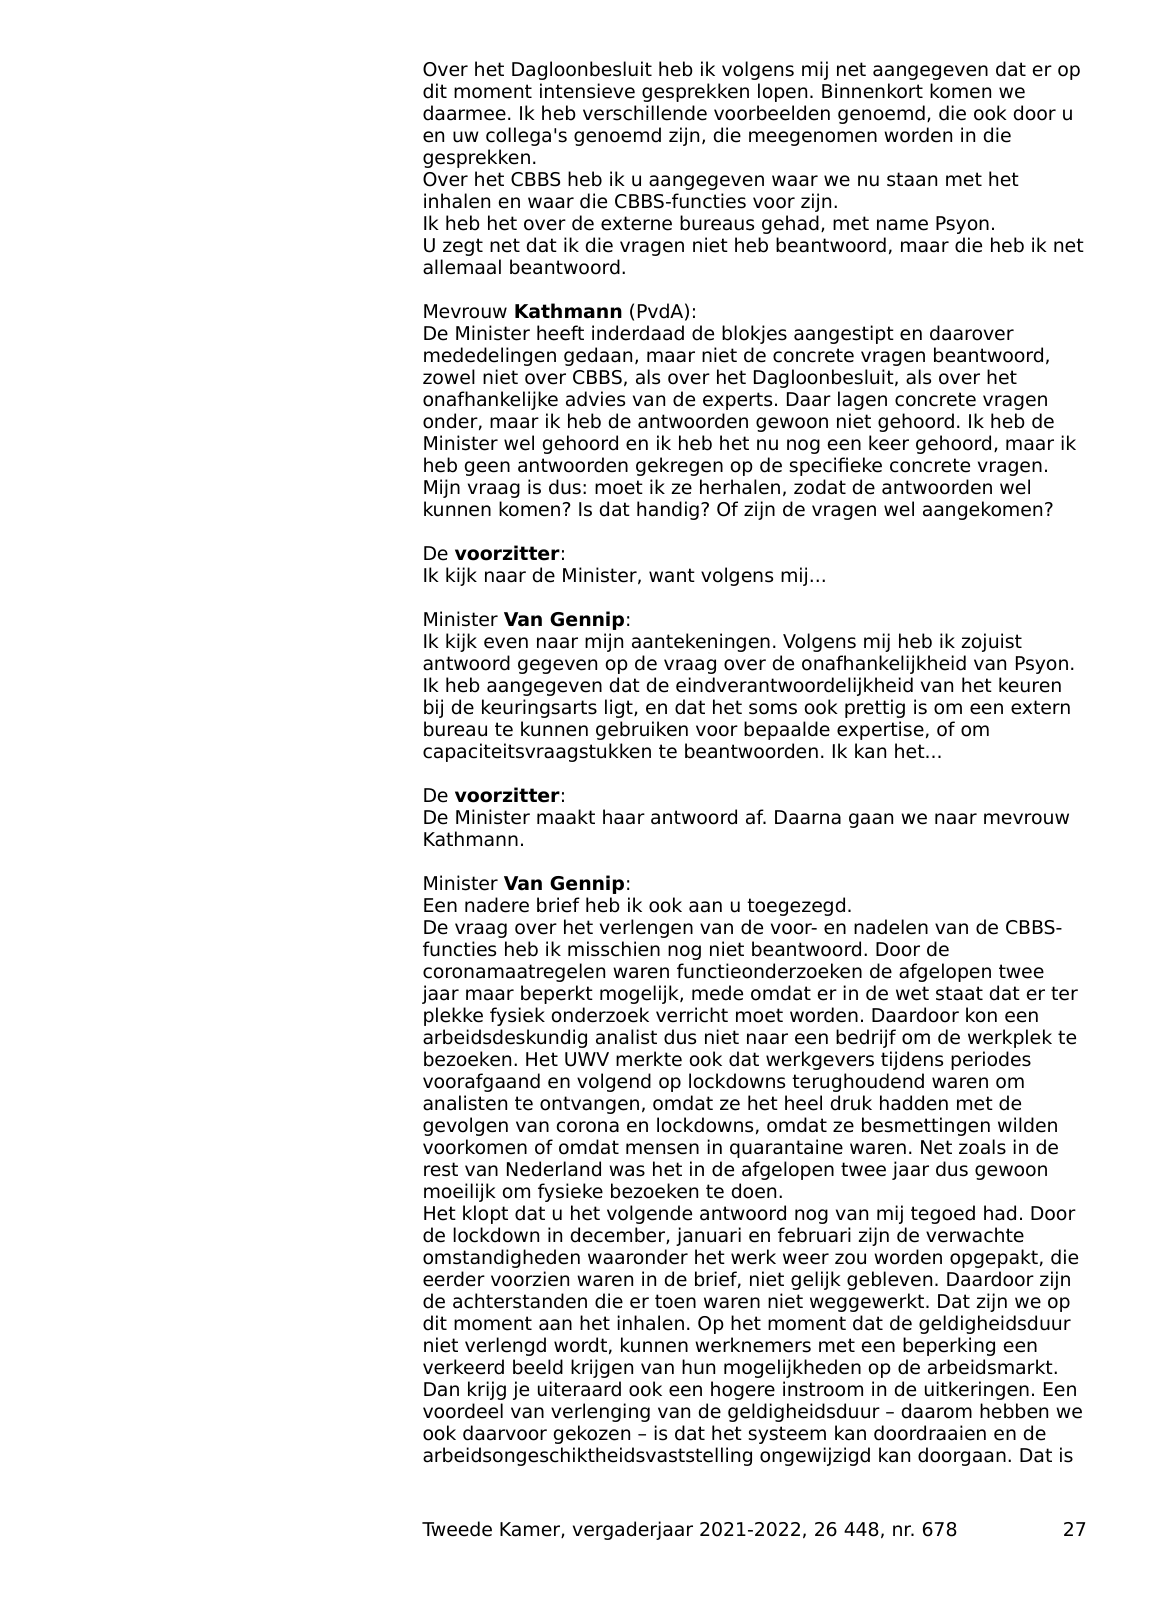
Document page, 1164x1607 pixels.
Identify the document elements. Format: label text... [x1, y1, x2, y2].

text De Minister heeft inderdaad de blokjes aangestipt en daarover mededelingen gedaan, maar niet de concrete vragen beantwoord, zowel niet over CBBS, als over het Dagloonbesluit, als over het onafhankelijke advies van de experts. Daar lagen concrete vragen onder, maar ik heb de antwoorden gewoon niet gehoord. Ik heb de Minister wel gehoord en ik heb het nu nog een keer gehoord, maar ik heb geen antwoorden gekregen op de specifieke concrete vragen. Mijn vraag is dus: moet ik ze herhalen, zodat de antwoorden wel kunnen komen? Is dat handig? Of zijn de vragen wel aangekomen? [422, 323, 1087, 521]
text Ik kijk naar de Minister, want volgens mij... [422, 565, 1087, 587]
text De Minister maakt haar antwoord af. Daarna gaan we naar mevrouw Kathmann. [422, 807, 1087, 851]
text Mevrouw Kathmann (PvdA): [422, 301, 1087, 323]
text Ik kijk even naar mijn aantekeningen. Volgens mij heb ik zojuist antwoord gegeven op de vraag over de onafhankelijkheid van Psyon. Ik heb aangegeven dat de eindverantwoordelijkheid van het keuren bij de keuringsarts ligt, en dat het soms ook prettig is om een extern bureau te kunnen gebruiken voor bepaalde expertise, of om capaciteitsvraagstukken te beantwoorden. Ik kan het... [422, 631, 1087, 763]
text U zegt net dat ik die vragen niet heb beantwoord, maar die heb ik net allemaal beantwoord. [422, 235, 1087, 279]
text De vraag over het verlengen van de voor- en nadelen van de CBBS-functies heb ik misschien nog niet beantwoord. Door de coronamaatregelen waren functieonderzoeken de afgelopen twee jaar maar beperkt mogelijk, mede omdat er in de wet staat dat er ter plekke fysiek onderzoek verricht moet worden. Daardoor kon een arbeidsdeskundig analist dus niet naar een bedrijf om de werkplek te bezoeken. Het UWV merkte ook dat werkgevers tijdens periodes voorafgaand en volgend op lockdowns terughoudend waren om analisten te ontvangen, omdat ze het heel druk hadden met de gevolgen van corona en lockdowns, omdat ze besmettingen wilden voorkomen of omdat mensen in quarantaine waren. Net zoals in de rest van Nederland was het in de afgelopen twee jaar dus gewoon moeilijk om fysieke bezoeken te doen. [422, 917, 1087, 1203]
text Een nadere brief heb ik ook aan u toegezegd. [422, 895, 1087, 917]
text Ik heb het over de externe bureaus gehad, met name Psyon. [422, 213, 1087, 235]
text Het klopt dat u het volgende antwoord nog van mij tegoed had. Door de lockdown in december, januari en februari zijn de verwachte omstandigheden waaronder het werk weer zou worden opgepakt, die eerder voorzien waren in de brief, niet gelijk gebleven. Daardoor zijn de achterstanden die er toen waren niet weggewerkt. Dat zijn we op dit moment aan het inhalen. Op het moment dat de geldigheidsduur niet verlengd wordt, kunnen werknemers met een beperking een verkeerd beeld krijgen van hun mogelijkheden op de arbeidsmarkt. Dan krijg je uiteraard ook een hogere instroom in de uitkeringen. Een voordeel van verlenging van de geldigheidsduur – daarom hebben we ook daarvoor gekozen – is dat het systeem kan doordraaien en de arbeidsongeschiktheidsvaststelling ongewijzigd kan doorgaan. Dat is [422, 1203, 1087, 1467]
text Over het CBBS heb ik u aangegeven waar we nu staan met het inhalen en waar die CBBS-functies voor zijn. [422, 169, 1087, 213]
text De voorzitter: [422, 543, 1087, 565]
text De voorzitter: [422, 785, 1087, 807]
text Minister Van Gennip: [422, 873, 1087, 895]
text Minister Van Gennip: [422, 609, 1087, 631]
text Over het Dagloonbesluit heb ik volgens mij net aangegeven dat er op dit moment intensieve gesprekken lopen. Binnenkort komen we daarmee. Ik heb verschillende voorbeelden genoemd, die ook door u en uw collega's genoemd zijn, die meegenomen worden in die gesprekken. [422, 59, 1087, 169]
